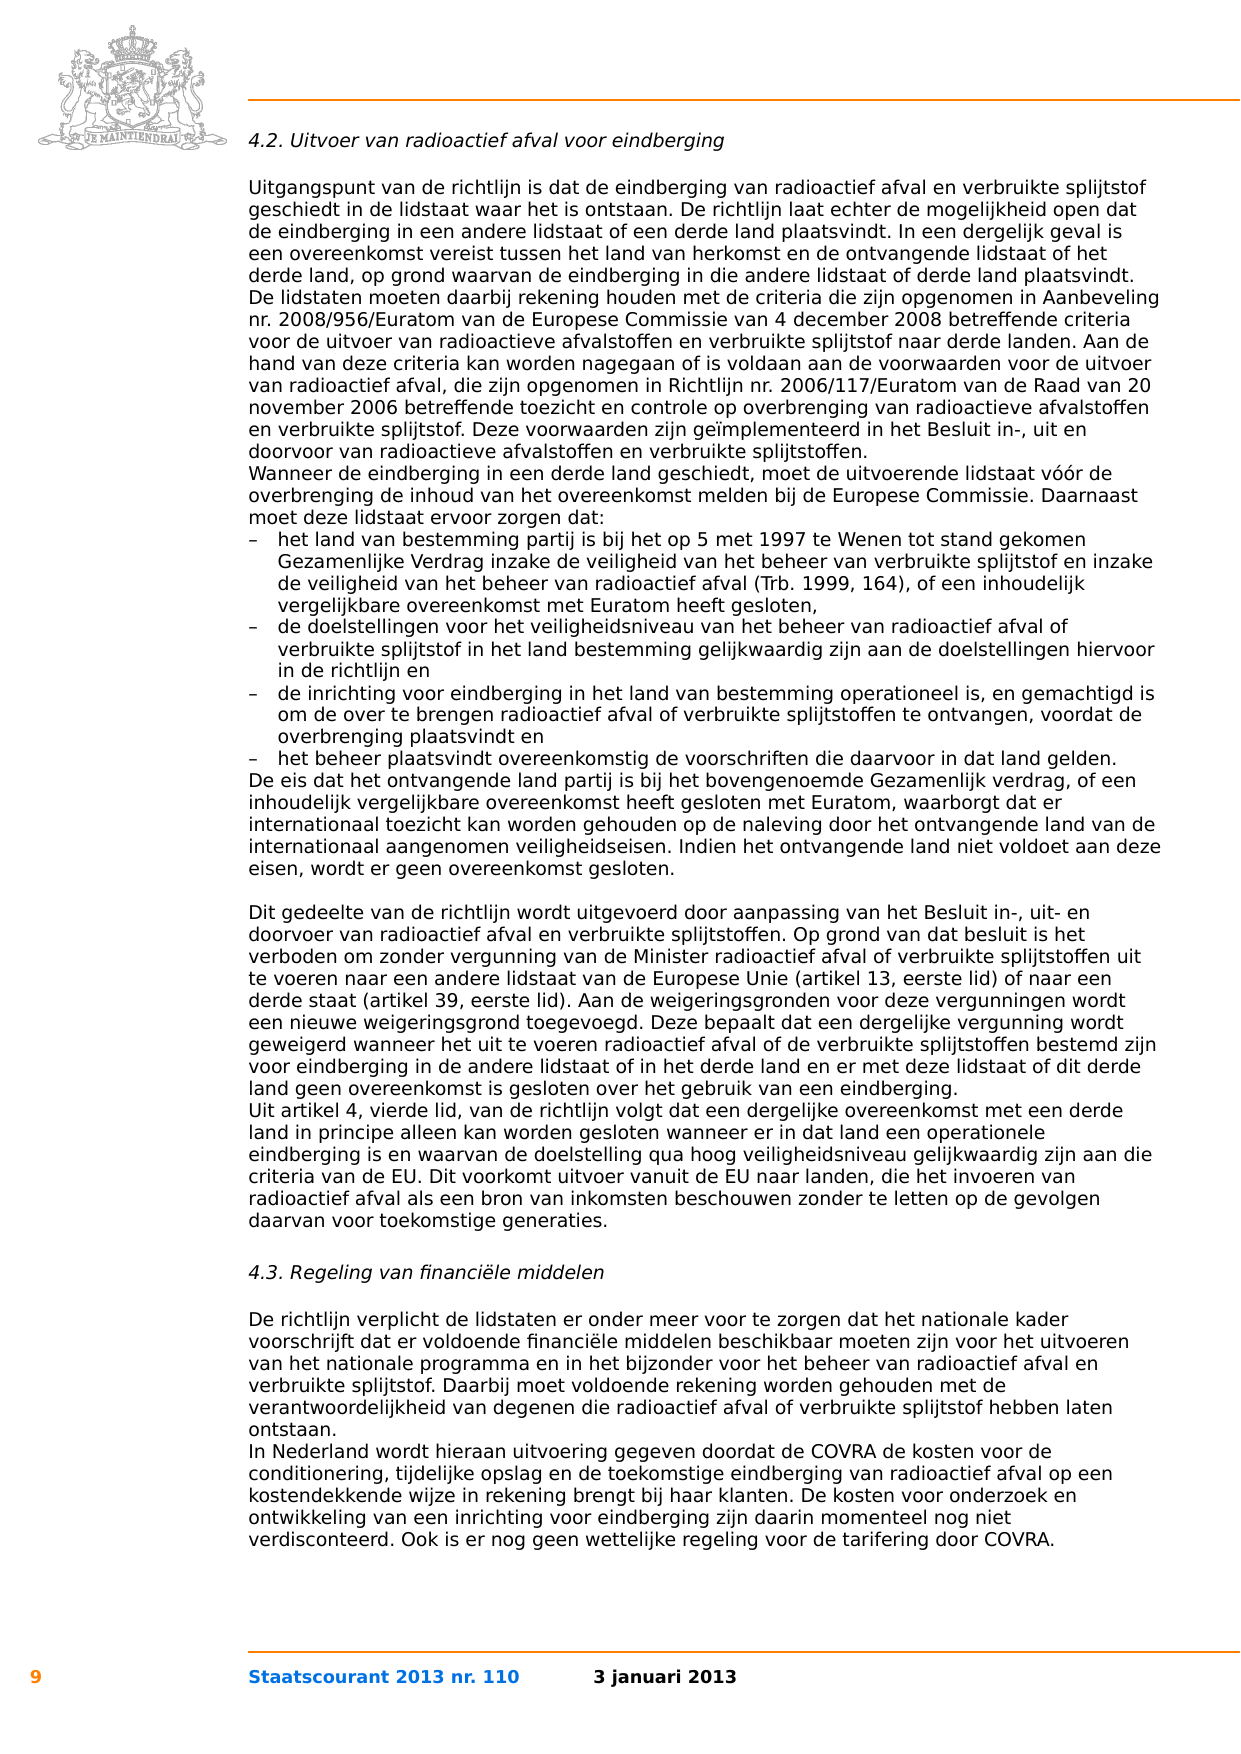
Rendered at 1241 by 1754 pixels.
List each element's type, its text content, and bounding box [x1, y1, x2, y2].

subtitle 4.2. Uitvoer van radioactief afval voor eindberging [248, 130, 1163, 152]
text Dit gedeelte van de richtlijn wordt uitgevoerd door aanpassing van het Besluit in-, uit- en doorvoer van radioactief afval en verbruikte splijtstoffen. Op grond van dat besluit is het verboden om zonder vergunning van de Minister radioactief afval of verbruikte splijtstoffen uit te voeren naar een andere lidstaat van de Europese Unie (artikel 13, eerste lid) of naar een derde staat (artikel 39, eerste lid). Aan de weigeringsgronden voor deze vergunningen wordt een nieuwe weigeringsgrond toegevoegd. Deze bepaalt dat een dergelijke vergunning wordt geweigerd wanneer het uit te voeren radioactief afval of de verbruikte splijtstoffen bestemd zijn voor eindberging in de andere lidstaat of in het derde land en er met deze lidstaat of dit derde land geen overeenkomst is gesloten over het gebruik van een eindberging. [248, 902, 1163, 1100]
picture [38, 25, 227, 150]
text Uitgangspunt van de richtlijn is dat de eindberging van radioactief afval en verbruikte splijtstof geschiedt in de lidstaat waar het is ontstaan. De richtlijn laat echter de mogelijkheid open dat de eindberging in een andere lidstaat of een derde land plaatsvindt. In een dergelijk geval is een overeenkomst vereist tussen het land van herkomst en de ontvangende lidstaat of het derde land, op grond waarvan de eindberging in die andere lidstaat of derde land plaatsvindt. De lidstaten moeten daarbij rekening houden met de criteria die zijn opgenomen in Aanbeveling nr. 2008/956/Euratom van de Europese Commissie van 4 december 2008 betreffende criteria voor de uitvoer van radioactieve afvalstoffen en verbruikte splijtstof naar derde landen. Aan de hand van deze criteria kan worden nagegaan of is voldaan aan de voorwaarden voor de uitvoer van radioactief afval, die zijn opgenomen in Richtlijn nr. 2006/117/Euratom van de Raad van 20 november 2006 betreffende toezicht en controle op overbrenging van radioactieve afvalstoffen en verbruikte splijtstof. Deze voorwaarden zijn geïmplementeerd in het Besluit in-, uit en doorvoor van radioactieve afvalstoffen en verbruikte splijtstoffen. [248, 177, 1163, 463]
text Uit artikel 4, vierde lid, van de richtlijn volgt dat een dergelijke overeenkomst met een derde land in principe alleen kan worden gesloten wanneer er in dat land een operationele eindberging is en waarvan de doelstelling qua hoog veiligheidsniveau gelijkwaardig zijn aan die criteria van de EU. Dit voorkomt uitvoer vanuit de EU naar landen, die het invoeren van radioactief afval als een bron van inkomsten beschouwen zonder te letten op de gevolgen daarvan voor toekomstige generaties. [248, 1100, 1163, 1232]
text – de doelstellingen voor het veiligheidsniveau van het beheer van radioactief afval of verbruikte splijtstof in het land bestemming gelijkwaardig zijn aan de doelstellingen hiervoor in de richtlijn en [248, 616, 1163, 682]
subtitle 4.3. Regeling van financiële middelen [248, 1262, 1163, 1284]
text – het beheer plaatsvindt overeenkomstig de voorschriften die daarvoor in dat land gelden. [248, 748, 1163, 770]
text De eis dat het ontvangende land partij is bij het bovengenoemde Gezamenlijk verdrag, of een inhoudelijk vergelijkbare overeenkomst heeft gesloten met Euratom, waarborgt dat er internationaal toezicht kan worden gehouden op de naleving door het ontvangende land van de internationaal aangenomen veiligheidseisen. Indien het ontvangende land niet voldoet aan deze eisen, wordt er geen overeenkomst gesloten. [248, 770, 1163, 880]
text In Nederland wordt hieraan uitvoering gegeven doordat de COVRA de kosten voor de conditionering, tijdelijke opslag en de toekomstige eindberging van radioactief afval op een kostendekkende wijze in rekening brengt bij haar klanten. De kosten voor onderzoek en ontwikkeling van een inrichting voor eindberging zijn daarin momenteel nog niet verdisconteerd. Ook is er nog geen wettelijke regeling voor de tarifering door COVRA. [248, 1441, 1163, 1551]
text – het land van bestemming partij is bij het op 5 met 1997 te Wenen tot stand gekomen Gezamenlijke Verdrag inzake de veiligheid van het beheer van verbruikte splijtstof en inzake de veiligheid van het beheer van radioactief afval (Trb. 1999, 164), of een inhoudelijk vergelijkbare overeenkomst met Euratom heeft gesloten, [248, 528, 1163, 616]
text Wanneer de eindberging in een derde land geschiedt, moet de uitvoerende lidstaat vóór de overbrenging de inhoud van het overeenkomst melden bij de Europese Commissie. Daarnaast moet deze lidstaat ervoor zorgen dat: [248, 463, 1163, 528]
text – de inrichting voor eindberging in het land van bestemming operationeel is, en gemachtigd is om de over te brengen radioactief afval of verbruikte splijtstoffen te ontvangen, voordat de overbrenging plaatsvindt en [248, 682, 1163, 748]
text De richtlijn verplicht de lidstaten er onder meer voor te zorgen dat het nationale kader voorschrijft dat er voldoende financiële middelen beschikbaar moeten zijn voor het uitvoeren van het nationale programma en in het bijzonder voor het beheer van radioactief afval en verbruikte splijtstof. Daarbij moet voldoende rekening worden gehouden met de verantwoordelijkheid van degenen die radioactief afval of verbruikte splijtstof hebben laten ontstaan. [248, 1309, 1163, 1441]
